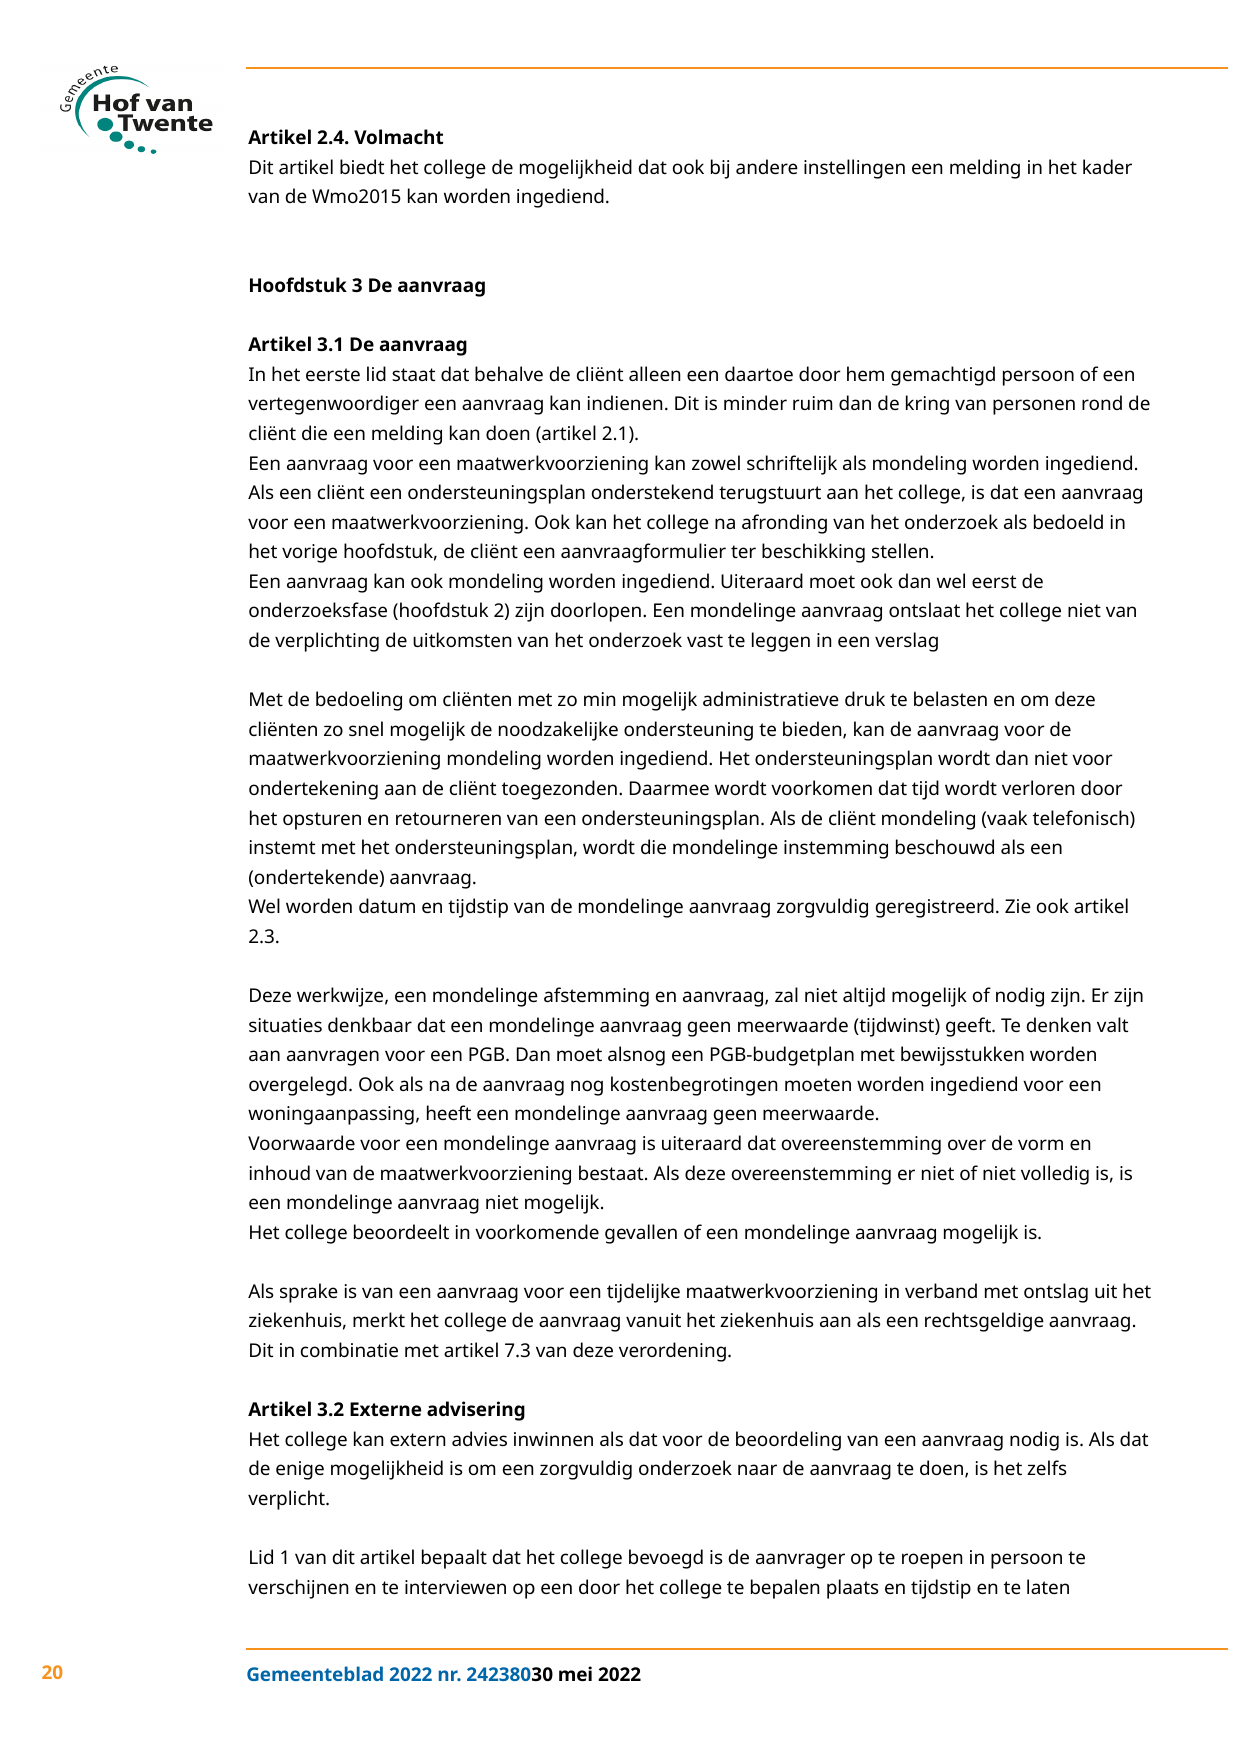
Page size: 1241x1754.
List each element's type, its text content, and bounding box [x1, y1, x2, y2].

text Een aanvraag voor een maatwerkvoorziening kan zowel schriftelijk als mondeling worden ingediend. Als een cliënt een ondersteuningsplan onderstekend terugstuurt aan het college, is dat een aanvraag voor een maatwerkvoorziening. Ook kan het college na afronding van het onderzoek als bedoeld in het vorige hoofdstuk, de cliënt een aanvraagformulier ter beschikking stellen. [248, 450, 1152, 564]
text Het college beoordeelt in voorkomende gevallen of een mondelinge aanvraag mogelijk is. [248, 1219, 1152, 1245]
text Voorwaarde voor een mondelinge aanvraag is uiteraard dat overeenstemming over de vorm en inhoud van de maatwerkvoorziening bestaat. Als deze overeenstemming er niet of niet volledig is, is een mondelinge aanvraag niet mogelijk. [248, 1130, 1152, 1215]
text Het college kan extern advies inwinnen als dat voor de beoordeling van een aanvraag nodig is. Als dat de enige mogelijkheid is om een zorgvuldig onderzoek naar de aanvraag te doen, is het zelfs verplicht. [248, 1426, 1152, 1511]
text Dit artikel biedt het college de mogelijkheid dat ook bij andere instellingen een melding in het kader van de Wmo2015 kan worden ingediend. [248, 154, 1152, 209]
text Lid 1 van dit artikel bepaalt dat het college bevoegd is de aanvrager op te roepen in persoon te verschijnen en te interviewen op een door het college te bepalen plaats en tijdstip en te laten [248, 1544, 1152, 1600]
text Artikel 2.4. Volmacht [248, 124, 1152, 150]
text Wel worden datum en tijdstip van de mondelinge aanvraag zorgvuldig geregistreerd. Zie ook artikel 2.3. [248, 893, 1152, 949]
text Artikel 3.2 Externe advisering [248, 1396, 1152, 1422]
text Deze werkwijze, een mondelinge afstemming en aanvraag, zal niet altijd mogelijk of nodig zijn. Er zijn situaties denkbaar dat een mondelinge aanvraag geen meerwaarde (tijdwinst) geeft. Te denken valt aan aanvragen voor een PGB. Dan moet alsnog een PGB-budgetplan met bewijsstukken worden overgelegd. Ook als na de aanvraag nog kostenbegrotingen moeten worden ingediend voor een woningaanpassing, heeft een mondelinge aanvraag geen meerwaarde. [248, 982, 1152, 1126]
text Een aanvraag kan ook mondeling worden ingediend. Uiteraard moet ook dan wel eerst de onderzoeksfase (hoofdstuk 2) zijn doorlopen. Een mondelinge aanvraag ontslaat het college niet van de verplichting de uitkomsten van het onderzoek vast te leggen in een verslag [248, 568, 1152, 653]
text Hoofdstuk 3 De aanvraag [248, 272, 1152, 298]
text Met de bedoeling om cliënten met zo min mogelijk administratieve druk te belasten en om deze cliënten zo snel mogelijk de noodzakelijke ondersteuning te bieden, kan de aanvraag voor de maatwerkvoorziening mondeling worden ingediend. Het ondersteuningsplan wordt dan niet voor ondertekening aan de cliënt toegezonden. Daarmee wordt voorkomen dat tijd wordt verloren door het opsturen en retourneren van een ondersteuningsplan. Als de cliënt mondeling (vaak telefonisch) instemt met het ondersteuningsplan, wordt die mondelinge instemming beschouwd als een (ondertekende) aanvraag. [248, 686, 1152, 890]
picture [41, 47, 231, 172]
text In het eerste lid staat dat behalve de cliënt alleen een daartoe door hem gemachtigd persoon of een vertegenwoordiger een aanvraag kan indienen. Dit is minder ruim dan de kring van personen rond de cliënt die een melding kan doen (artikel 2.1). [248, 361, 1152, 446]
text Artikel 3.1 De aanvraag [248, 331, 1152, 357]
text Als sprake is van een aanvraag voor een tijdelijke maatwerkvoorziening in verband met ontslag uit het ziekenhuis, merkt het college de aanvraag vanuit het ziekenhuis aan als een rechtsgeldige aanvraag. Dit in combinatie met artikel 7.3 van deze verordening. [248, 1278, 1152, 1363]
